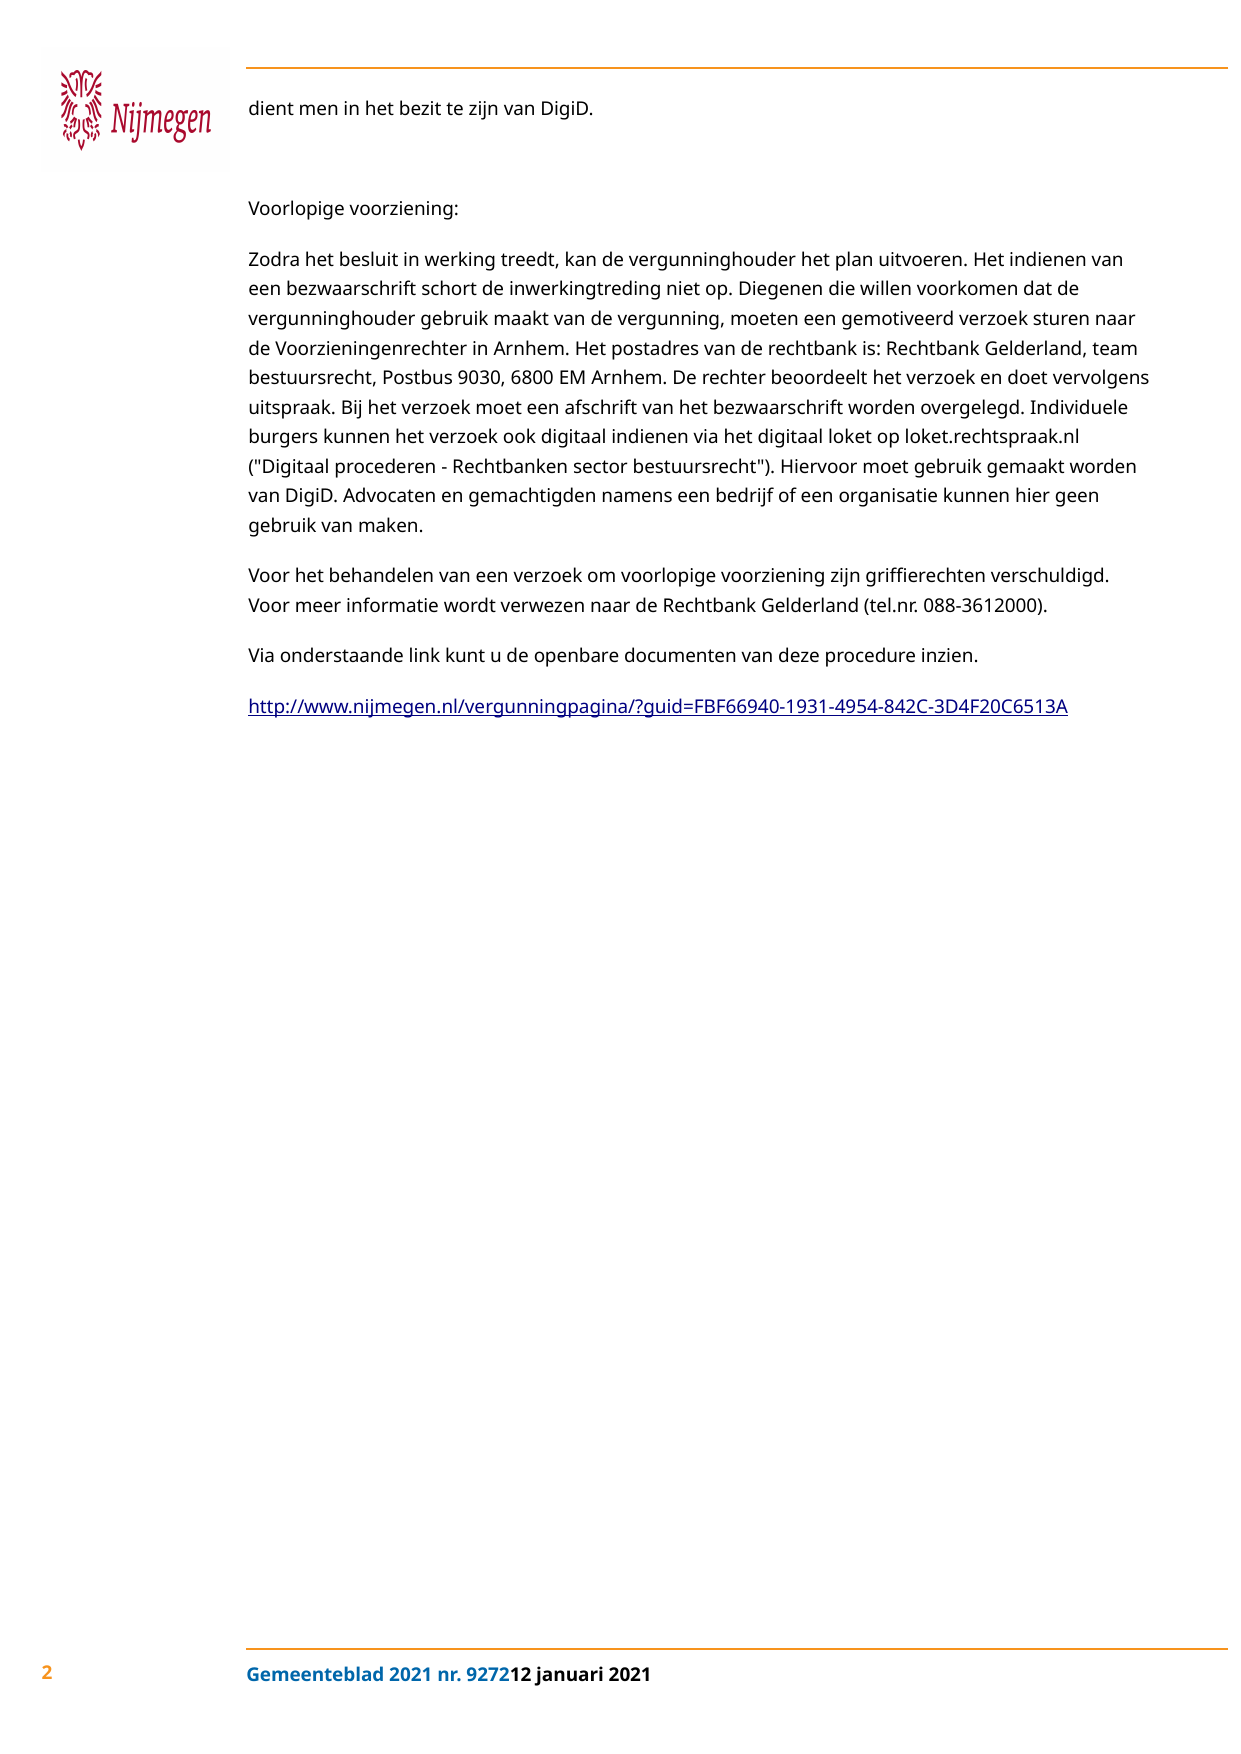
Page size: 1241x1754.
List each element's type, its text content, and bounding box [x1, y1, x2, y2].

text dient men in het bezit te zijn van DigiD. [248, 95, 1152, 121]
text Voorlopige voorziening: [248, 196, 1152, 221]
text Voor het behandelen van een verzoek om voorlopige voorziening zijn griffierechten verschuldigd. Voor meer informatie wordt verwezen naar de Rechtbank Gelderland (tel.nr. 088-3612000). [248, 563, 1152, 618]
text Via onderstaande link kunt u de openbare documenten van deze procedure inzien. [248, 643, 1152, 668]
text Zodra het besluit in werking treedt, kan de vergunninghouder het plan uitvoeren. Het indienen van een bezwaarschrift schort de inwerkingtreding niet op. Diegenen die willen voorkomen dat de vergunninghouder gebruik maakt van de vergunning, moeten een gemotiveerd verzoek sturen naar de Voorzieningenrechter in Arnhem. Het postadres van de rechtbank is: Rechtbank Gelderland, team bestuursrecht, Postbus 9030, 6800 EM Arnhem. De rechter beoordeelt het verzoek en doet vervolgens uitspraak. Bij het verzoek moet een afschrift van het bezwaarschrift worden overgelegd. Individuele burgers kunnen het verzoek ook digitaal indienen via het digitaal loket op loket.rechtspraak.nl ("Digitaal procederen - Rechtbanken sector bestuursrecht"). Hiervoor moet gebruik gemaakt worden van DigiD. Advocaten en gemachtigden namens een bedrijf of een organisatie kunnen hier geen gebruik van maken. [248, 246, 1152, 538]
picture [41, 47, 231, 172]
text http://www.nijmegen.nl/vergunningpagina/?guid=FBF66940-1931-4954-842C-3D4F20C6513A [248, 693, 1152, 719]
